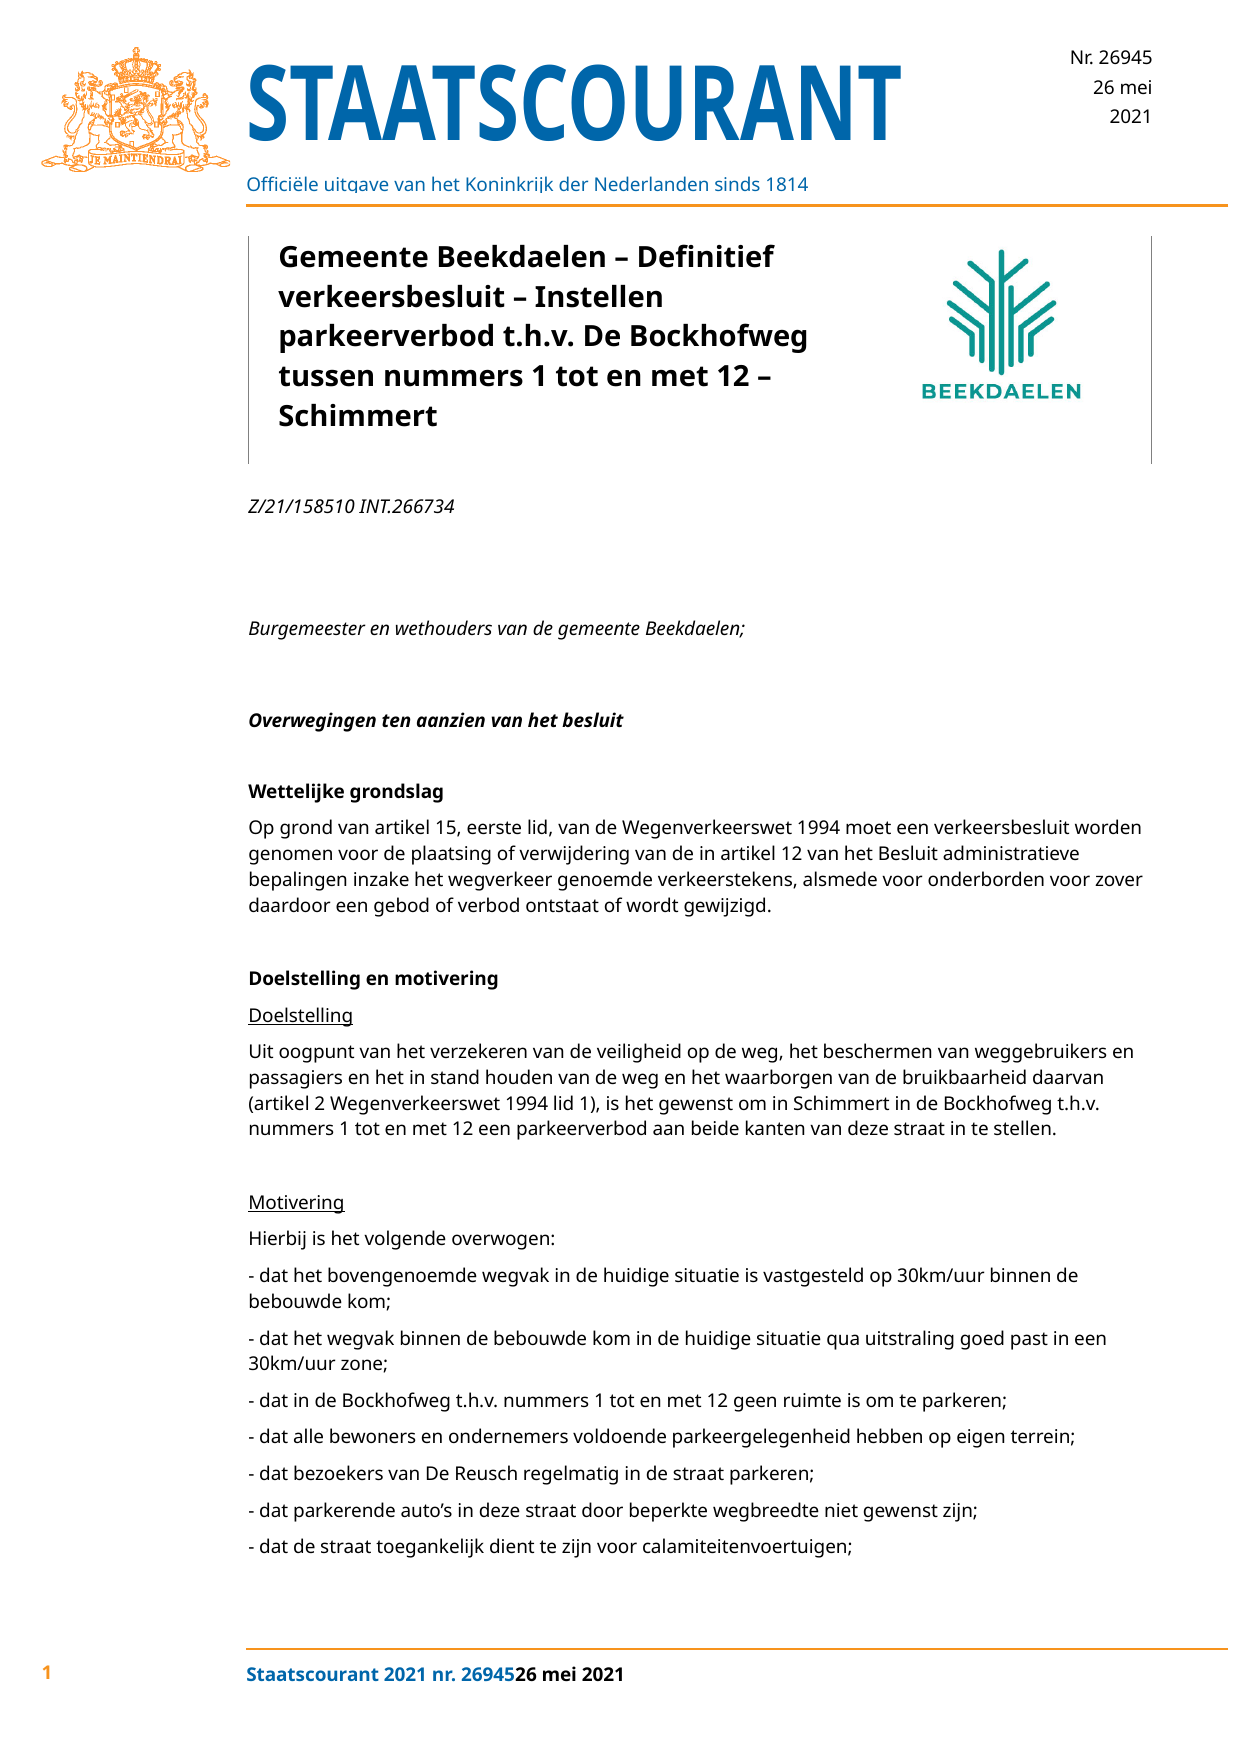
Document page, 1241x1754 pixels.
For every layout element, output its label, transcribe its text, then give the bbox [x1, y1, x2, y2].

picture [912, 236, 1090, 414]
picture [41, 47, 231, 172]
text Motivering [248, 1189, 1152, 1215]
text - dat parkerende auto’s in deze straat door beperkte wegbreedte niet gewenst zijn; [248, 1497, 1152, 1523]
table_header [1090, 236, 1151, 413]
text - dat het bovengenoemde wegvak in de huidige situatie is vastgesteld op 30km/uur binnen de bebouwde kom; [248, 1262, 1152, 1314]
text Burgemeester en wethouders van de gemeente Beekdaelen; [248, 615, 1152, 641]
text - dat het wegvak binnen de bebouwde kom in de huidige situatie qua uitstraling goed past in een 30km/uur zone; [248, 1325, 1152, 1376]
text Uit oogpunt van het verzekeren van de veiligheid op de weg, het beschermen van weggebruikers en passagiers en het in stand houden van de weg en het waarborgen van de bruikbaarheid daarvan (artikel 2 Wegenverkeerswet 1994 lid 1), is het gewenst om in Schimmert in de Bockhofweg t.h.v. nummers 1 tot en met 12 een parkeerverbod aan beide kanten van deze straat in te stellen. [248, 1038, 1152, 1141]
text - dat de straat toegankelijk dient te zijn voor calamiteitenvoertuigen; [248, 1534, 1152, 1559]
text Doelstelling en motivering [248, 965, 1152, 991]
text Overwegingen ten aanzien van het besluit [248, 707, 1152, 733]
text Op grond van artikel 15, eerste lid, van de Wegenverkeerswet 1994 moet een verkeersbesluit worden genomen voor de plaatsing of verwijdering van de in artikel 12 van het Besluit administratieve bepalingen inzake het wegverkeer genoemde verkeerstekens, alsmede voor onderborden voor zover daardoor een gebod of verbod ontstaat of wordt gewijzigd. [248, 814, 1152, 917]
text Wettelijke grondslag [248, 778, 1152, 804]
table_header Gemeente Beekdaelen – Definitief verkeersbesluit – Instellen parkeerverbod t.h.v. De Bockhofweg tussen nummers 1 tot en met 12 – Schimmert [249, 236, 850, 464]
table_header [850, 414, 1151, 464]
table_header [850, 236, 912, 413]
text Hierbij is het volgende overwogen: [248, 1226, 1152, 1251]
text Z/21/158510 INT.266734 [248, 493, 1152, 519]
text - dat in de Bockhofweg t.h.v. nummers 1 tot en met 12 geen ruimte is om te parkeren; [248, 1387, 1152, 1413]
text Doelstelling [248, 1002, 1152, 1027]
text - dat alle bewoners en ondernemers voldoende parkeergelegenheid hebben op eigen terrein; [248, 1424, 1152, 1449]
text - dat bezoekers van De Reusch regelmatig in de straat parkeren; [248, 1460, 1152, 1486]
